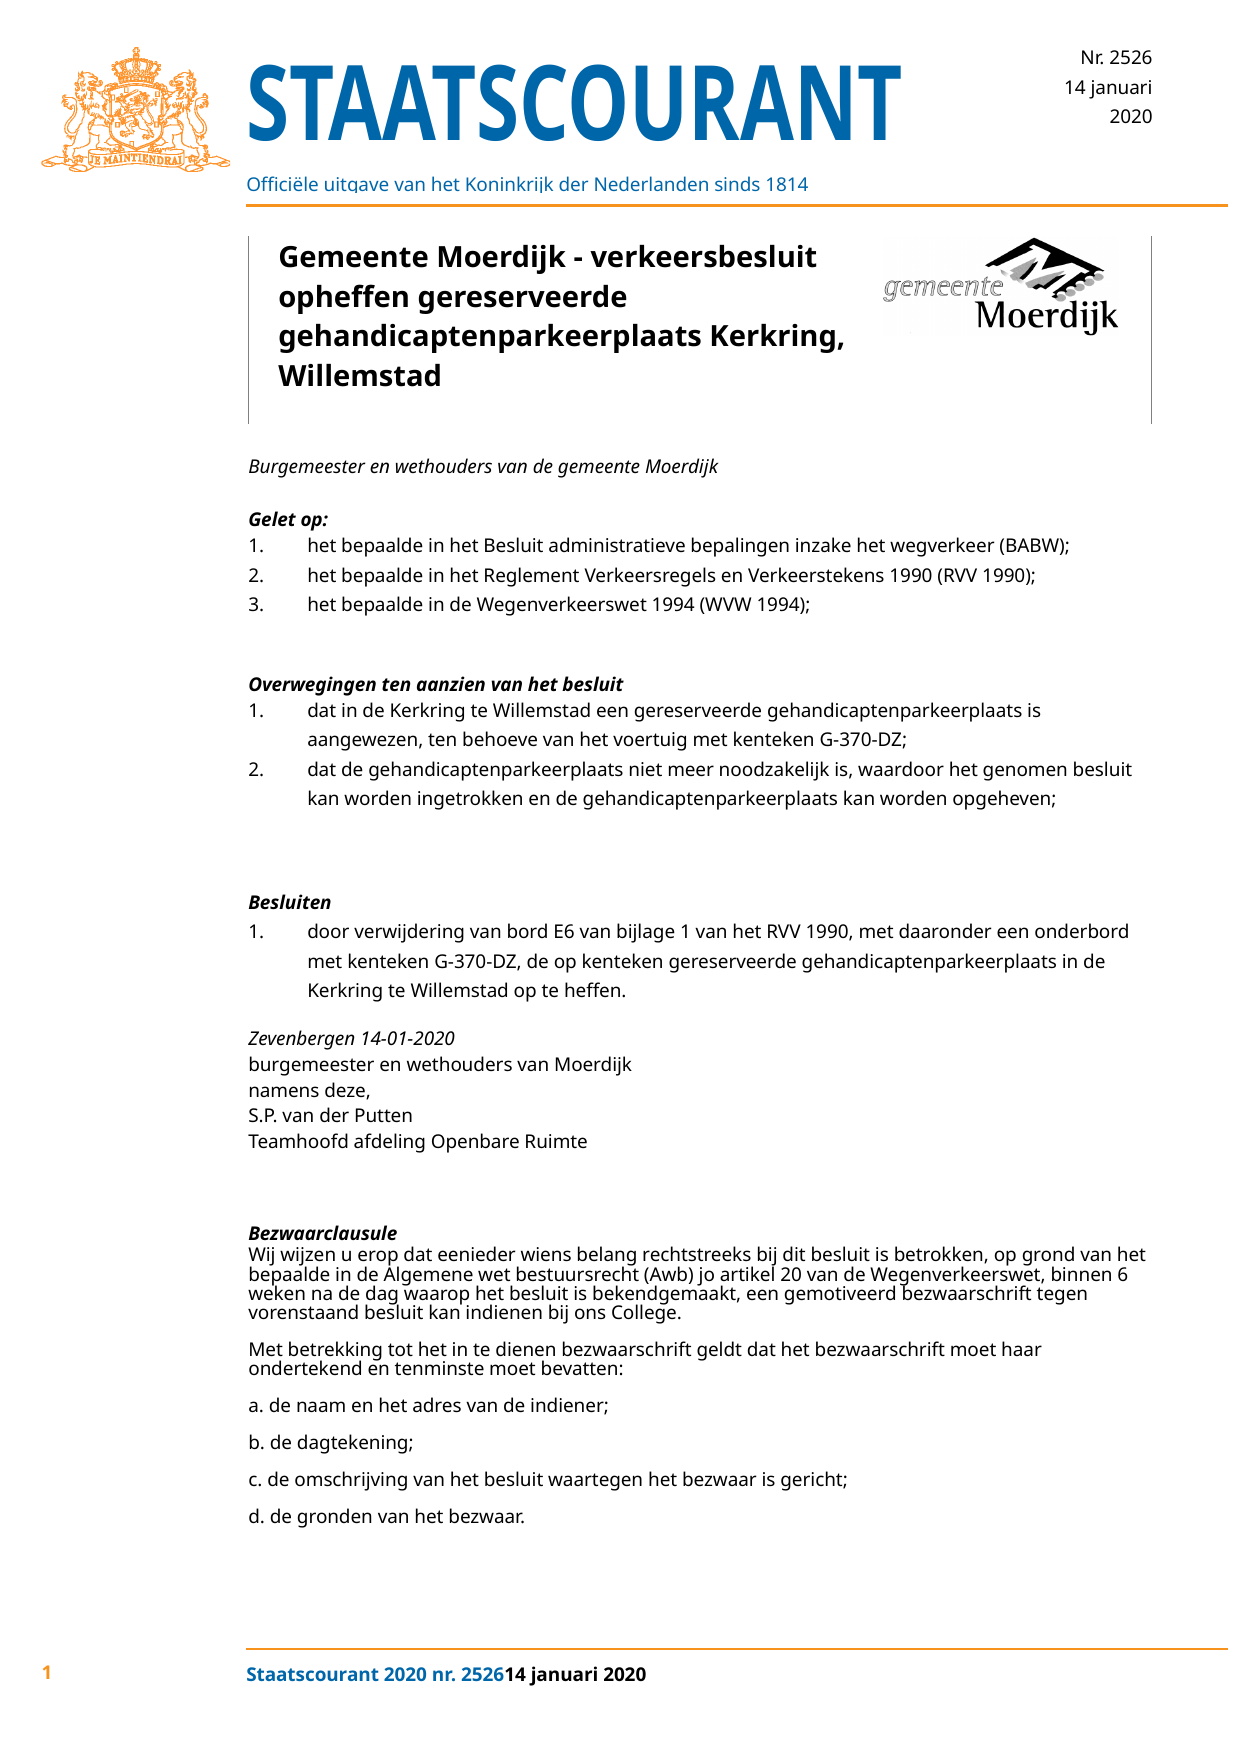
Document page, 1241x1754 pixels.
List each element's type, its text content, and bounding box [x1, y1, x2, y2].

text c. de omschrijving van het besluit waartegen het bezwaar is gericht; [248, 1471, 1152, 1491]
text Wij wijzen u erop dat eenieder wiens belang rechtstreeks bij dit besluit is betrokken, op grond van het bepaalde in de Algemene wet bestuursrecht (Awb) jo artikel 20 van de Wegenverkeerswet, binnen 6 weken na de dag waarop het besluit is bekendgemaakt, een gemotiveerd bezwaarschrift tegen vorenstaand besluit kan indienen bij ons College. [248, 1246, 1152, 1323]
text Burgemeester en wethouders van de gemeente Moerdijk [248, 454, 1152, 479]
list door verwijdering van bord E6 van bijlage 1 van het RVV 1990, met daaronder een onderbord met kenteken G-370-DZ, de op kenteken gereserveerde gehandicaptenparkeerplaats in de Kerkring te Willemstad op te heffen. [248, 918, 1152, 1003]
text d. de gronden van het bezwaar. [248, 1508, 1152, 1528]
list dat in de Kerkring te Willemstad een gereserveerde gehandicaptenparkeerplaats is aangewezen, ten behoeve van het voertuig met kenteken G-370-DZ; [248, 697, 1152, 752]
text Gelet op: [248, 506, 1152, 532]
text Teamhoofd afdeling Openbare Ruimte [248, 1128, 1152, 1154]
picture [882, 236, 1119, 336]
text a. de naam en het adres van de indiener; [248, 1397, 1152, 1417]
text Met betrekking tot het in te dienen bezwaarschrift geldt dat het bezwaarschrift moet haar ondertekend en tenminste moet bevatten: [248, 1341, 1152, 1380]
text namens deze, [248, 1077, 1152, 1103]
text Besluiten [248, 889, 1152, 914]
text S.P. van der Putten [248, 1103, 1152, 1128]
list het bepaalde in het Besluit administratieve bepalingen inzake het wegverkeer (BABW); [248, 532, 1152, 558]
text burgemeester en wethouders van Moerdijk [248, 1051, 1152, 1077]
picture [41, 47, 231, 172]
list dat de gehandicaptenparkeerplaats niet meer noodzakelijk is, waardoor het genomen besluit kan worden ingetrokken en de gehandicaptenparkeerplaats kan worden opgeheven; [248, 756, 1152, 811]
text b. de dagtekening; [248, 1434, 1152, 1454]
text Overwegingen ten aanzien van het besluit [248, 671, 1152, 697]
text Bezwaarclausule [248, 1221, 1152, 1246]
list het bepaalde in het Reglement Verkeersregels en Verkeerstekens 1990 (RVV 1990); [248, 562, 1152, 587]
table_header Gemeente Moerdijk - verkeersbesluit opheffen gereserveerde gehandicaptenparkeerplaats Kerkring, Willemstad [249, 236, 850, 424]
text Zevenbergen 14-01-2020 [248, 1025, 1152, 1051]
list het bepaalde in de Wegenverkeerswet 1994 (WVW 1994); [248, 591, 1152, 617]
table_header [850, 236, 1151, 424]
